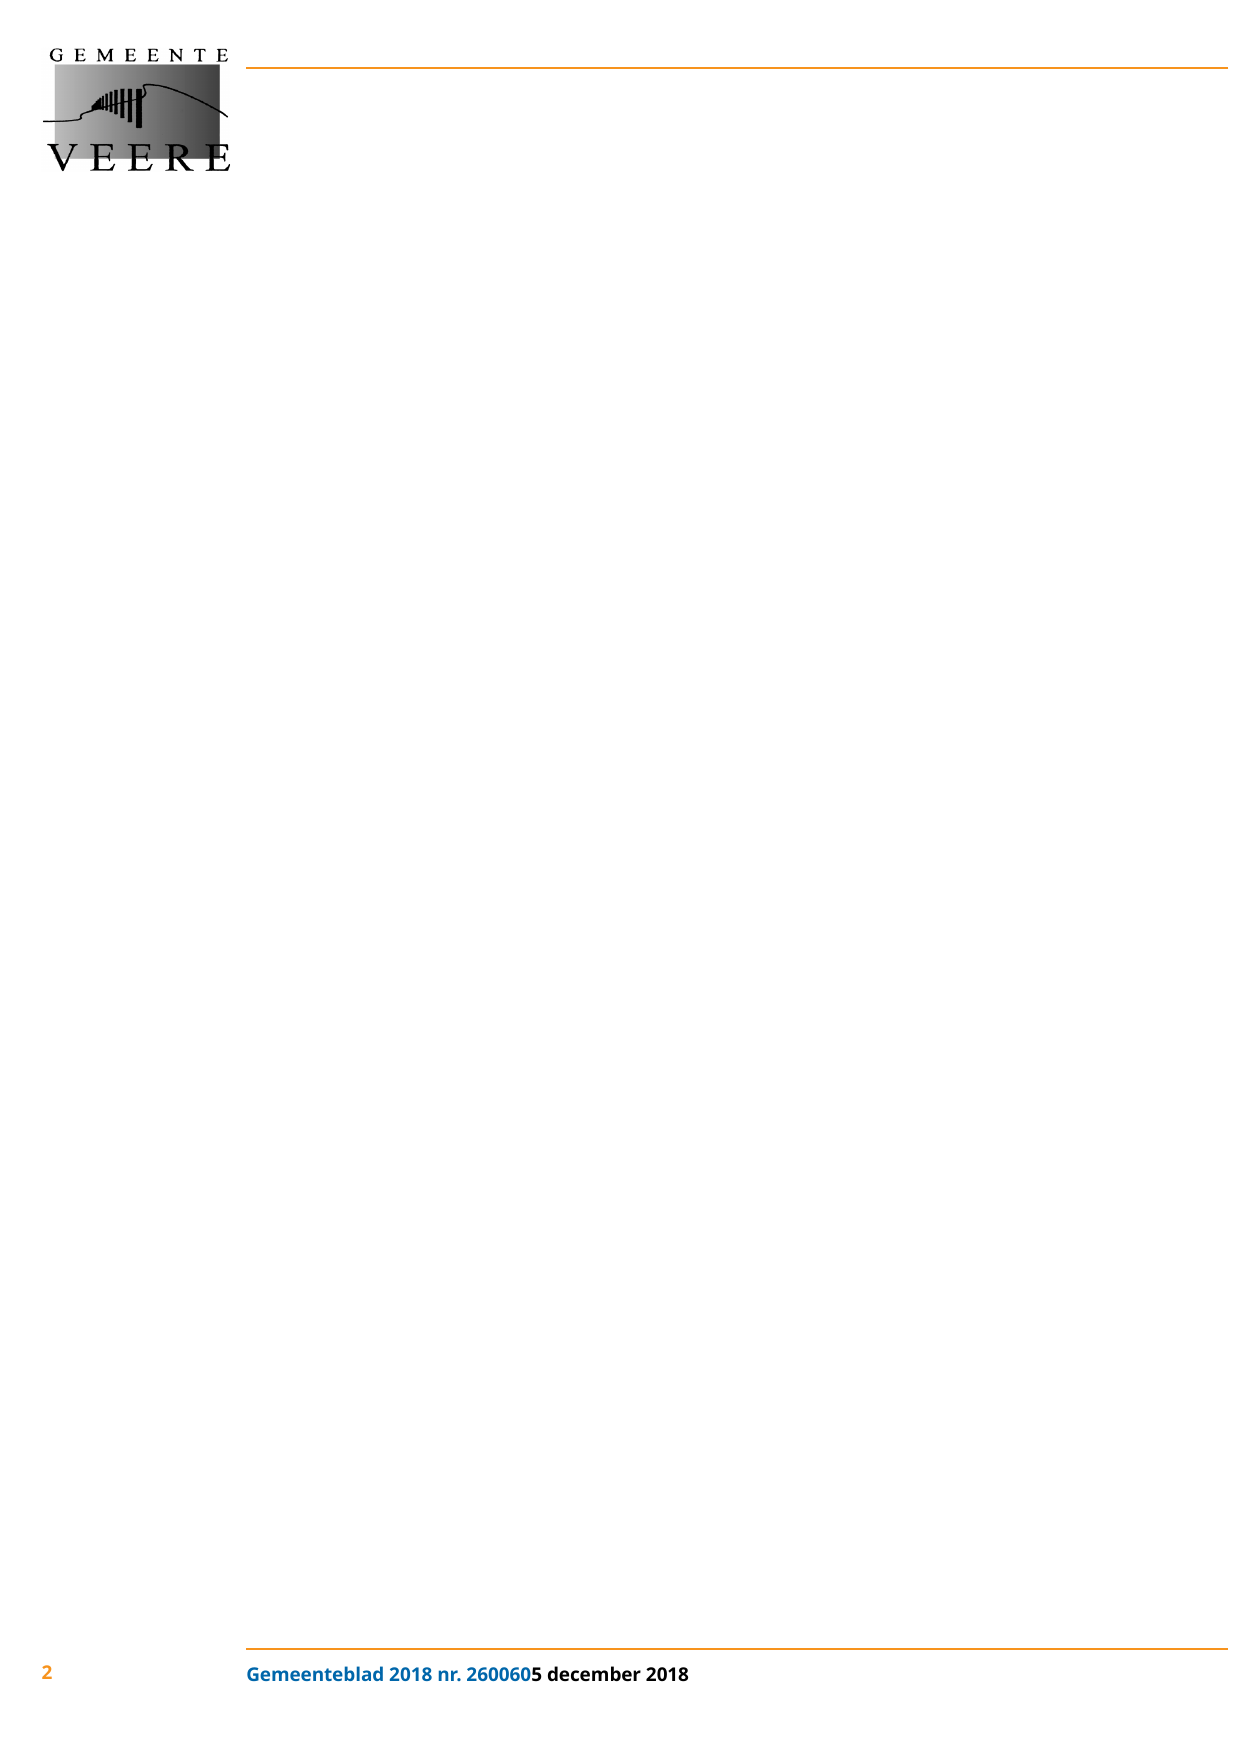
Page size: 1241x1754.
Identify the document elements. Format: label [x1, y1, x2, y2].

picture [41, 47, 231, 172]
